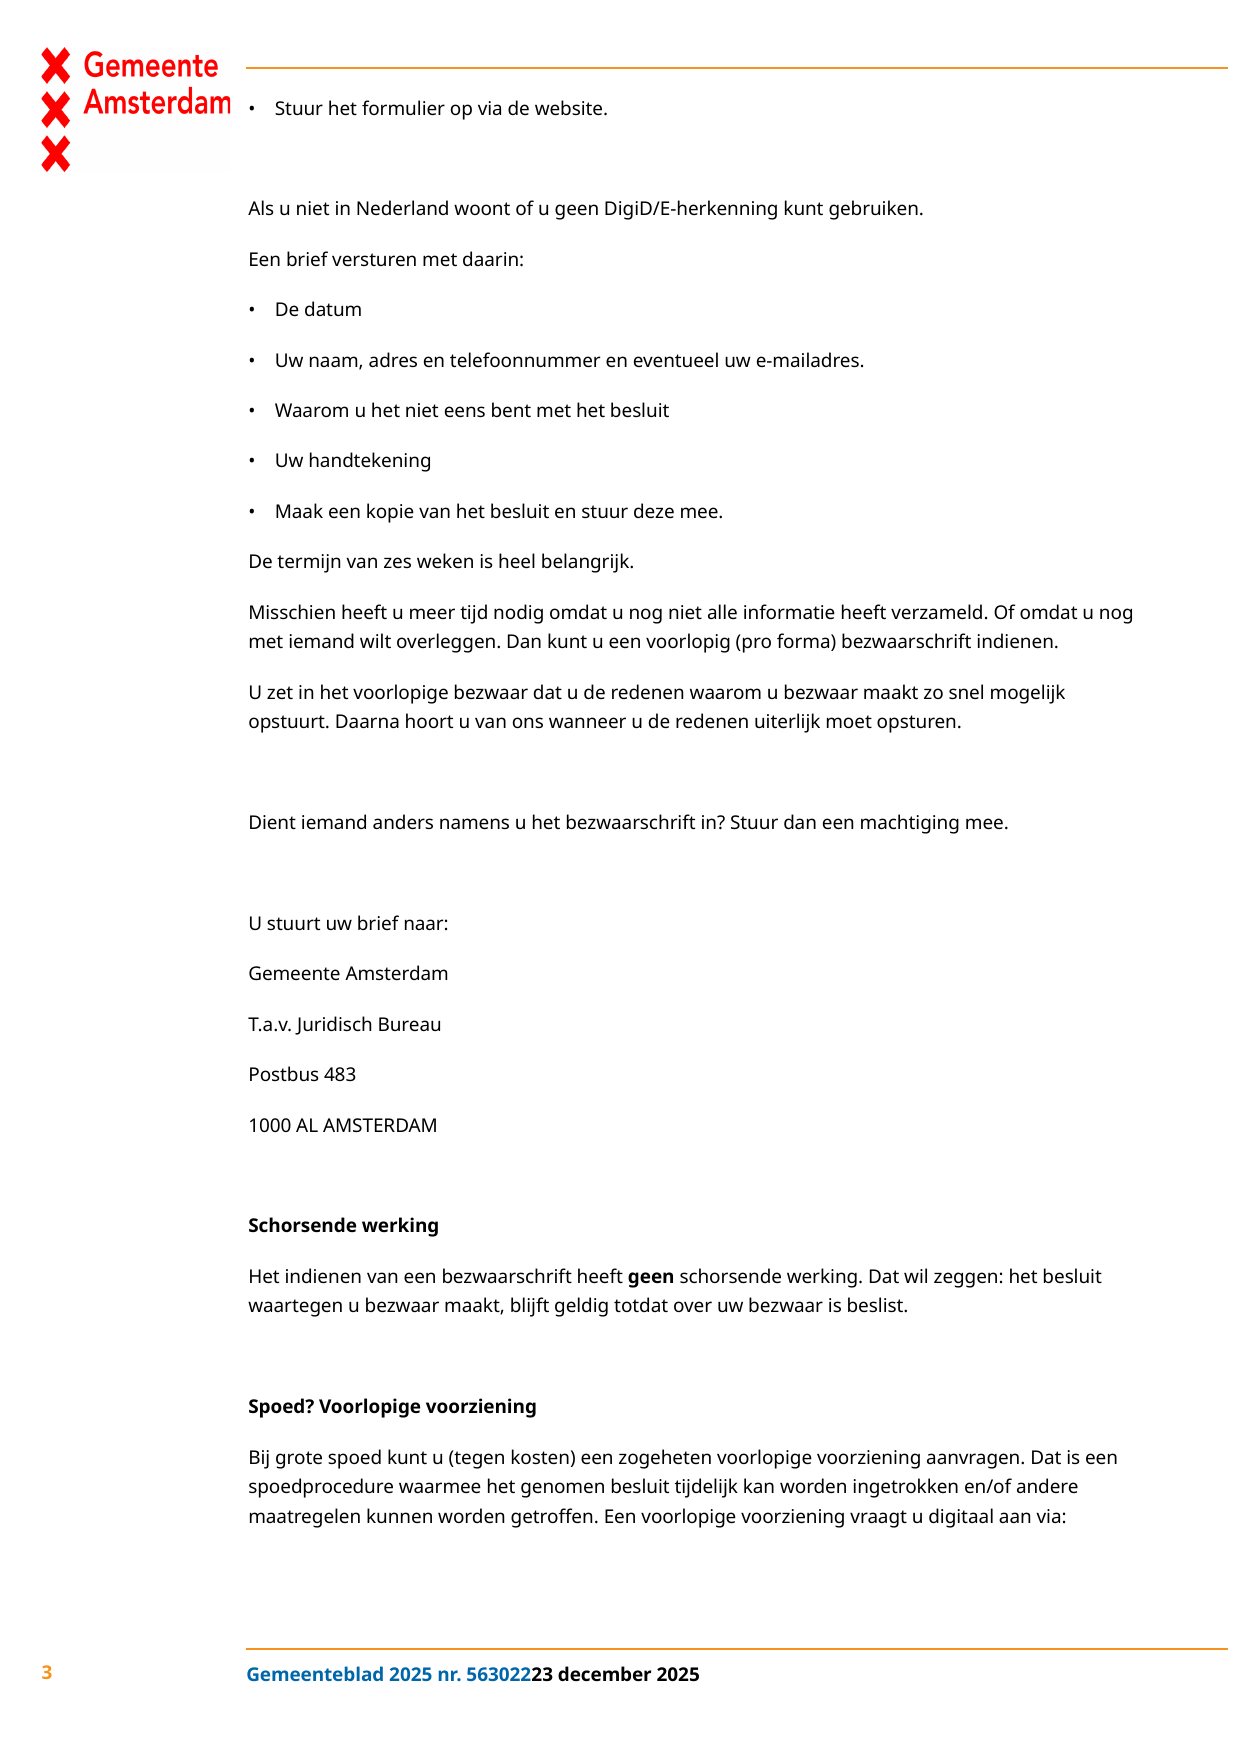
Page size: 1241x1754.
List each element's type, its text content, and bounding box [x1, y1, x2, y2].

text De termijn van zes weken is heel belangrijk. [248, 548, 1152, 574]
text Misschien heeft u meer tijd nodig omdat u nog niet alle informatie heeft verzameld. Of omdat u nog met iemand wilt overleggen. Dan kunt u een voorlopig (pro forma) bezwaarschrift indienen. [248, 599, 1152, 654]
text Als u niet in Nederland woont of u geen DigiD/E-herkenning kunt gebruiken. [248, 196, 1152, 221]
text • Stuur het formulier op via de website. [248, 95, 1152, 121]
text Een brief versturen met daarin: [248, 246, 1152, 272]
text • Waarom u het niet eens bent met het besluit [248, 397, 1152, 423]
picture [41, 47, 231, 172]
text Schorsende werking [248, 1213, 1152, 1238]
text Bij grote spoed kunt u (tegen kosten) een zogeheten voorlopige voorziening aanvragen. Dat is een spoedprocedure waarmee het genomen besluit tijdelijk kan worden ingetrokken en/of andere maatregelen kunnen worden getroffen. Een voorlopige voorziening vraagt u digitaal aan via: [248, 1444, 1152, 1529]
text • Maak een kopie van het besluit en stuur deze mee. [248, 498, 1152, 524]
text U stuurt uw brief naar: [248, 910, 1152, 936]
text • Uw naam, adres en telefoonnummer en eventueel uw e-mailadres. [248, 347, 1152, 373]
text U zet in het voorlopige bezwaar dat u de redenen waarom u bezwaar maakt zo snel mogelijk opstuurt. Daarna hoort u van ons wanneer u de redenen uiterlijk moet opsturen. [248, 679, 1152, 734]
text • Uw handtekening [248, 448, 1152, 473]
text T.a.v. Juridisch Bureau [248, 1011, 1152, 1037]
text Gemeente Amsterdam [248, 961, 1152, 986]
text Postbus 483 [248, 1061, 1152, 1087]
text 1000 AL AMSTERDAM [248, 1112, 1152, 1138]
text • De datum [248, 296, 1152, 322]
text Spoed? Voorlopige voorziening [248, 1393, 1152, 1419]
text Het indienen van een bezwaarschrift heeft geen schorsende werking. Dat wil zeggen: het besluit waartegen u bezwaar maakt, blijft geldig totdat over uw bezwaar is beslist. [248, 1263, 1152, 1318]
text Dient iemand anders namens u het bezwaarschrift in? Stuur dan een machtiging mee. [248, 809, 1152, 835]
